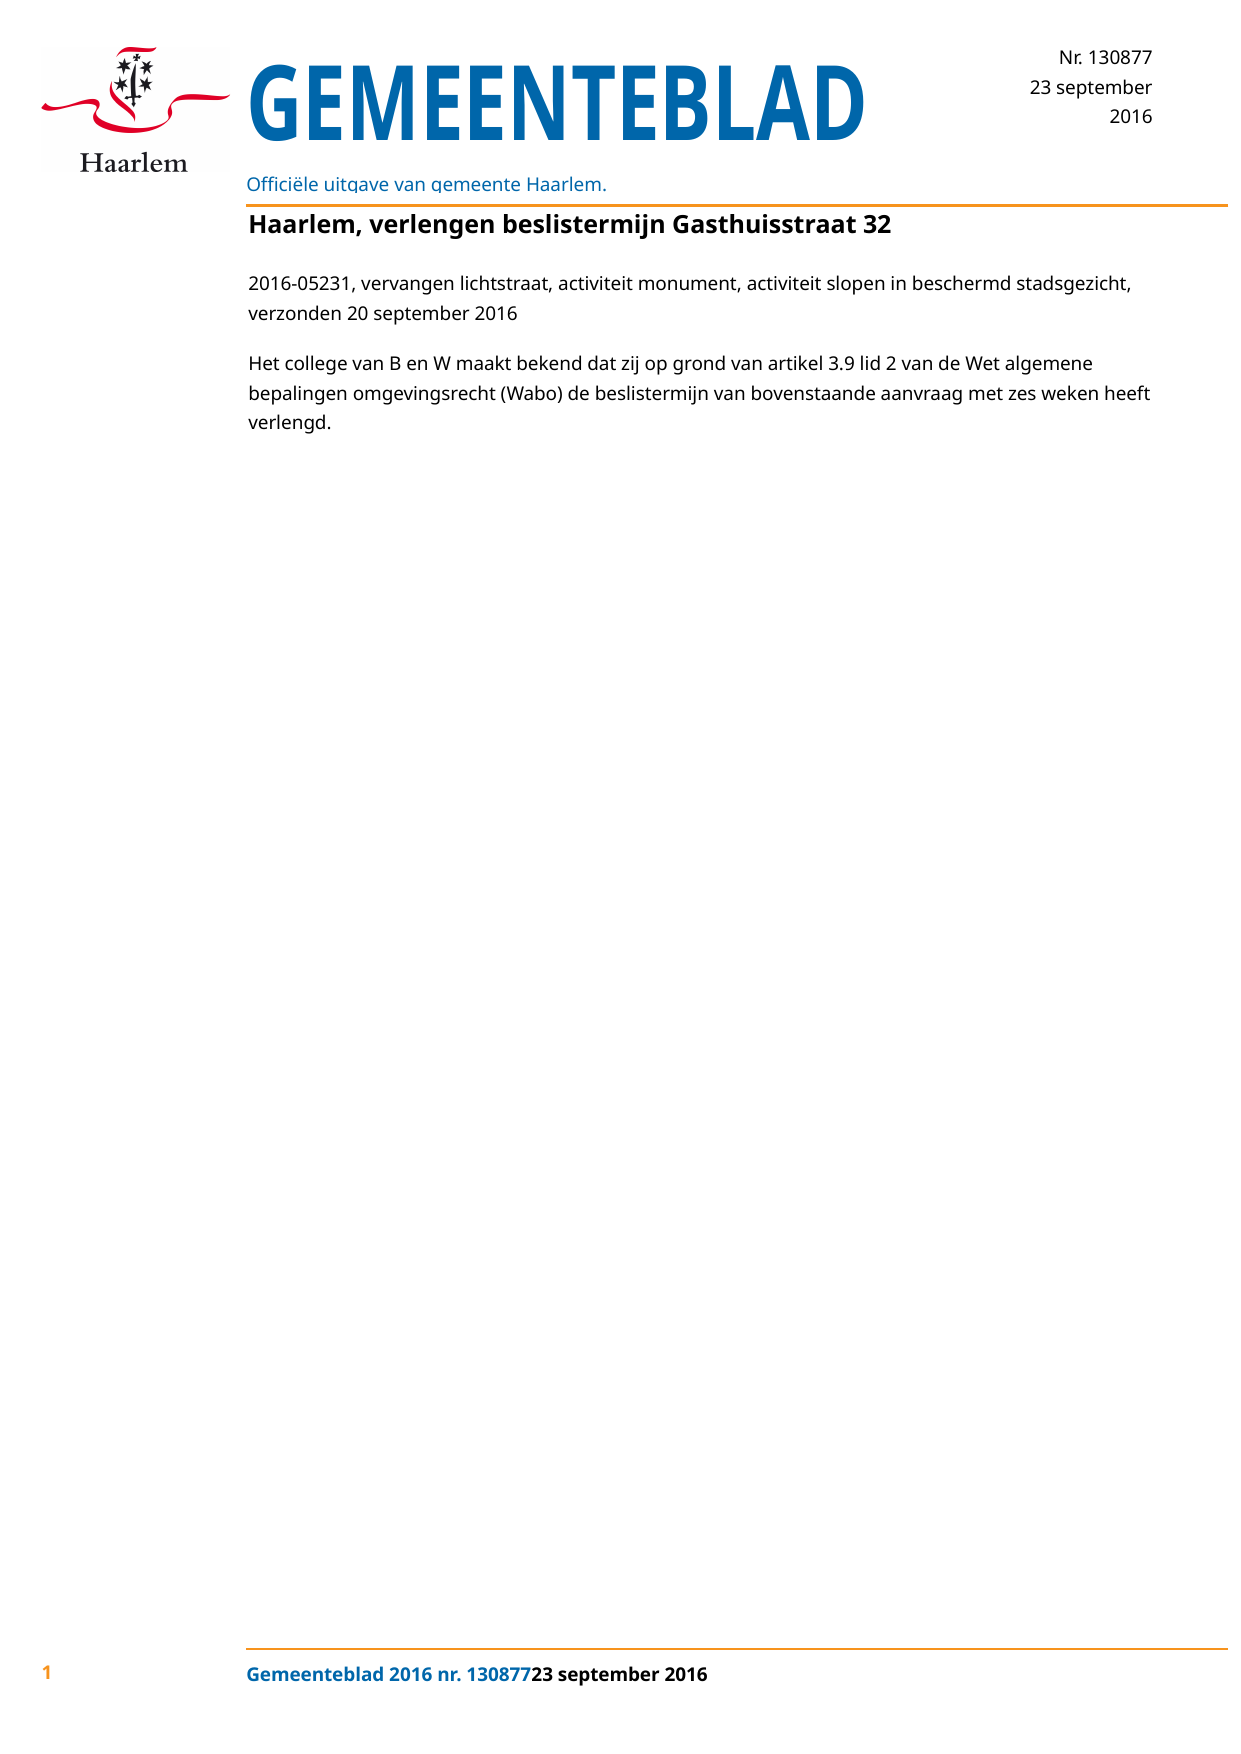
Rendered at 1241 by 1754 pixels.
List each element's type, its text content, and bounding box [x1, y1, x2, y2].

text 2016-05231, vervangen lichtstraat, activiteit monument, activiteit slopen in beschermd stadsgezicht, verzonden 20 september 2016 [248, 270, 1152, 326]
text Het college van B en W maakt bekend dat zij op grond van artikel 3.9 lid 2 van de Wet algemene bepalingen omgevingsrecht (Wabo) de beslistermijn van bovenstaande aanvraag met zes weken heeft verlengd. [248, 350, 1152, 435]
text Haarlem, verlengen beslistermijn Gasthuisstraat 32 [248, 207, 1152, 241]
picture [41, 47, 231, 172]
